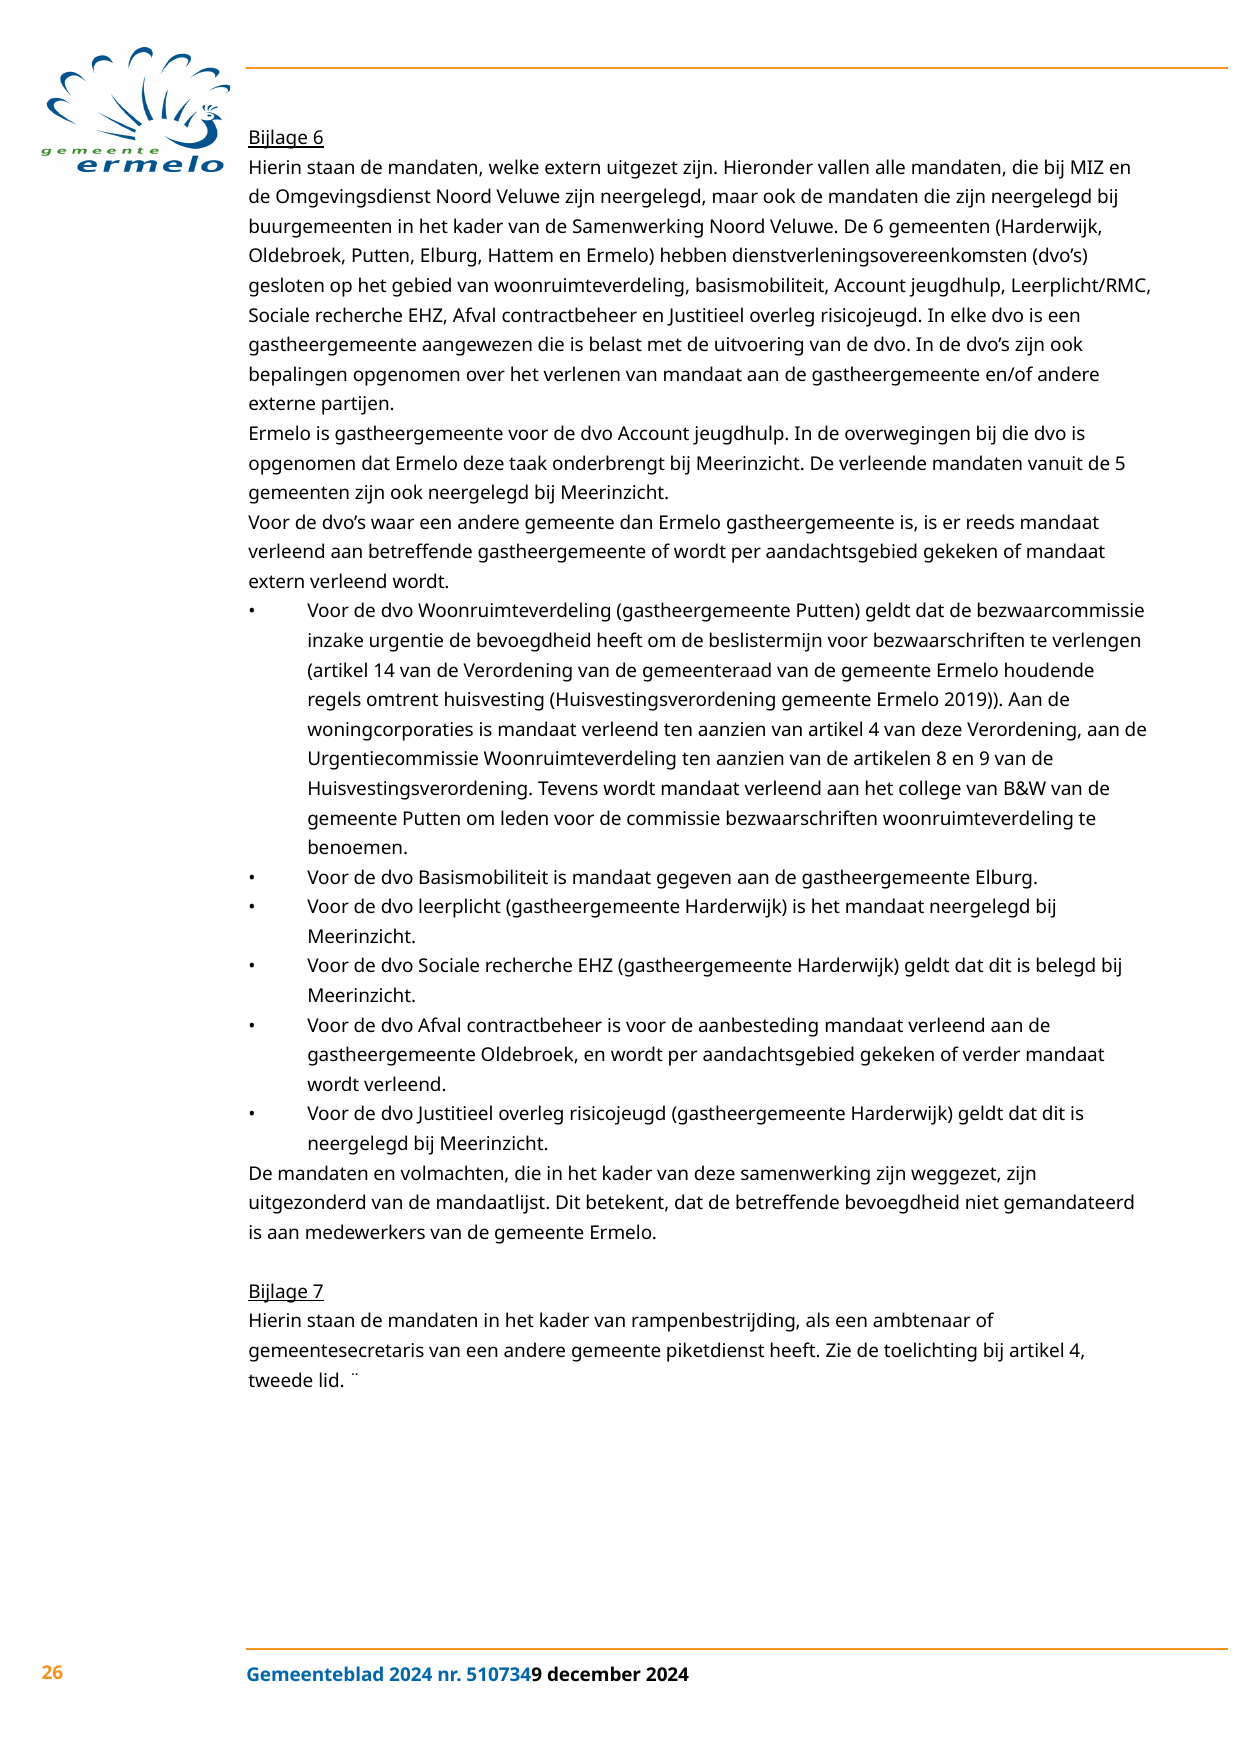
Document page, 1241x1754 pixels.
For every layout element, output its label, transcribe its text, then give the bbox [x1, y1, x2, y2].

list Voor de dvo Sociale recherche EHZ (gastheergemeente Harderwijk) geldt dat dit is belegd bij Meerinzicht. [248, 953, 1152, 1008]
list Voor de dvo Woonruimteverdeling (gastheergemeente Putten) geldt dat de bezwaarcommissie inzake urgentie de bevoegdheid heeft om de beslistermijn voor bezwaarschriften te verlengen (artikel 14 van de Verordening van de gemeenteraad van de gemeente Ermelo houdende regels omtrent huisvesting (Huisvestingsverordening gemeente Ermelo 2019)). Aan de woningcorporaties is mandaat verleend ten aanzien van artikel 4 van deze Verordening, aan de Urgentiecommissie Woonruimteverdeling ten aanzien van de artikelen 8 en 9 van de Huisvestingsverordening. Tevens wordt mandaat verleend aan het college van B&W van de gemeente Putten om leden voor de commissie bezwaarschriften woonruimteverdeling te benoemen. [248, 598, 1152, 860]
list Voor de dvo Basismobiliteit is mandaat gegeven aan de gastheergemeente Elburg. [248, 864, 1152, 890]
list Voor de dvo Afval contractbeheer is voor de aanbesteding mandaat verleend aan de gastheergemeente Oldebroek, en wordt per aandachtsgebied gekeken of verder mandaat wordt verleend. [248, 1012, 1152, 1097]
text Hierin staan de mandaten, welke extern uitgezet zijn. Hieronder vallen alle mandaten, die bij MIZ en de Omgevingsdienst Noord Veluwe zijn neergelegd, maar ook de mandaten die zijn neergelegd bij buurgemeenten in het kader van de Samenwerking Noord Veluwe. De 6 gemeenten (Harderwijk, Oldebroek, Putten, Elburg, Hattem en Ermelo) hebben dienstverleningsovereenkomsten (dvo’s) gesloten op het gebied van woonruimteverdeling, basismobiliteit, Account jeugdhulp, Leerplicht/RMC, Sociale recherche EHZ, Afval contractbeheer en Justitieel overleg risicojeugd. In elke dvo is een gastheergemeente aangewezen die is belast met de uitvoering van de dvo. In de dvo’s zijn ook bepalingen opgenomen over het verlenen van mandaat aan de gastheergemeente en/of andere externe partijen. [248, 154, 1152, 416]
text Voor de dvo’s waar een andere gemeente dan Ermelo gastheergemeente is, is er reeds mandaat verleend aan betreffende gastheergemeente of wordt per aandachtsgebied gekeken of mandaat extern verleend wordt. [248, 509, 1152, 594]
text Hierin staan de mandaten in het kader van rampenbestrijding, als een ambtenaar of gemeentesecretaris van een andere gemeente piketdienst heeft. Zie de toelichting bij artikel 4, tweede lid. ¨ [248, 1308, 1152, 1393]
text De mandaten en volmachten, die in het kader van deze samenwerking zijn weggezet, zijn uitgezonderd van de mandaatlijst. Dit betekent, dat de betreffende bevoegdheid niet gemandateerd is aan medewerkers van de gemeente Ermelo. [248, 1160, 1152, 1245]
text Ermelo is gastheergemeente voor de dvo Account jeugdhulp. In de overwegingen bij die dvo is opgenomen dat Ermelo deze taak onderbrengt bij Meerinzicht. De verleende mandaten vanuit de 5 gemeenten zijn ook neergelegd bij Meerinzicht. [248, 420, 1152, 505]
text Bijlage 6 [248, 124, 1152, 150]
list Voor de dvo leerplicht (gastheergemeente Harderwijk) is het mandaat neergelegd bij Meerinzicht. [248, 893, 1152, 949]
picture [41, 47, 231, 172]
text Bijlage 7 [248, 1278, 1152, 1304]
list Voor de dvo Justitieel overleg risicojeugd (gastheergemeente Harderwijk) geldt dat dit is neergelegd bij Meerinzicht. [248, 1101, 1152, 1156]
